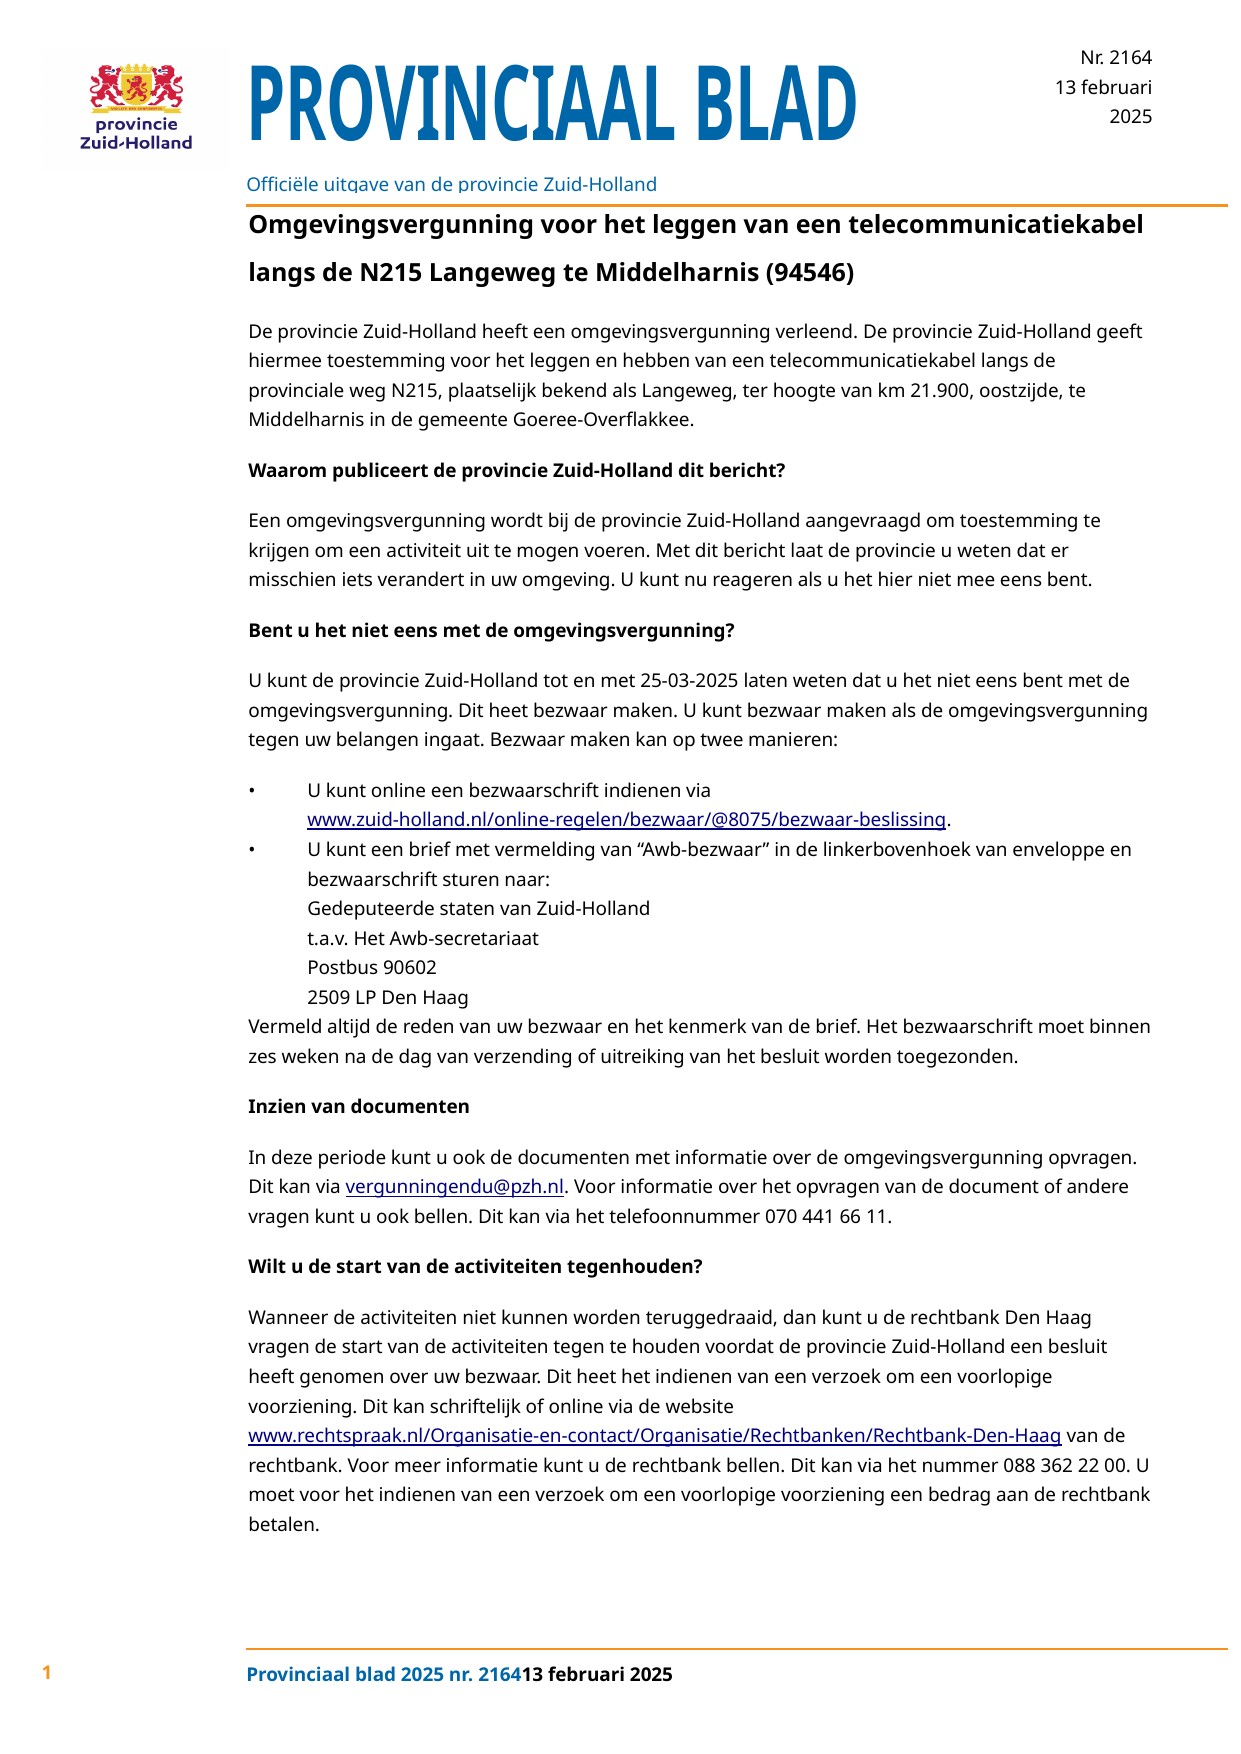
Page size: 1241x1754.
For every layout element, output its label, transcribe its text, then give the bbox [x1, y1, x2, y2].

list Gedeputeerde staten van Zuid-Holland [248, 895, 1152, 921]
text Wilt u de start van de activiteiten tegenhouden? [248, 1254, 1152, 1279]
picture [41, 47, 231, 172]
text Bent u het niet eens met de omgevingsvergunning? [248, 617, 1152, 643]
list 2509 LP Den Haag [248, 984, 1152, 1010]
text Omgevingsvergunning voor het leggen van een telecommunicatiekabel langs de N215 Langeweg te Middelharnis (94546) [248, 207, 1152, 288]
text In deze periode kunt u ook de documenten met informatie over de omgevingsvergunning opvragen. Dit kan via vergunningendu@pzh.nl. Voor informatie over het opvragen van de document of andere vragen kunt u ook bellen. Dit kan via het telefoonnummer 070 441 66 11. [248, 1144, 1152, 1229]
list U kunt een brief met vermelding van “Awb-bezwaar” in de linkerbovenhoek van enveloppe en bezwaarschrift sturen naar: [248, 836, 1152, 892]
text Een omgevingsvergunning wordt bij de provincie Zuid-Holland aangevraagd om toestemming te krijgen om een activiteit uit te mogen voeren. Met dit bericht laat de provincie u weten dat er misschien iets verandert in uw omgeving. U kunt nu reageren als u het hier niet mee eens bent. [248, 507, 1152, 592]
text Wanneer de activiteiten niet kunnen worden teruggedraaid, dan kunt u de rechtbank Den Haag vragen de start van de activiteiten tegen te houden voordat de provincie Zuid-Holland een besluit heeft genomen over uw bezwaar. Dit heet het indienen van een verzoek om een voorlopige voorziening. Dit kan schriftelijk of online via de website www.rechtspraak.nl/Organisatie-en-contact/Organisatie/Rechtbanken/Rechtbank-Den-Haag van de rechtbank. Voor meer informatie kunt u de rechtbank bellen. Dit kan via het nummer 088 362 22 00. U moet voor het indienen van een verzoek om een voorlopige voorziening een bedrag aan de rechtbank betalen. [248, 1304, 1152, 1537]
text De provincie Zuid-Holland heeft een omgevingsvergunning verleend. De provincie Zuid-Holland geeft hiermee toestemming voor het leggen en hebben van een telecommunicatiekabel langs de provinciale weg N215, plaatselijk bekend als Langeweg, ter hoogte van km 21.900, oostzijde, te Middelharnis in de gemeente Goeree-Overflakkee. [248, 318, 1152, 432]
list Postbus 90602 [248, 954, 1152, 980]
text Vermeld altijd de reden van uw bezwaar en het kenmerk van de brief. Het bezwaarschrift moet binnen zes weken na de dag van verzending of uitreiking van het besluit worden toegezonden. [248, 1014, 1152, 1069]
text U kunt de provincie Zuid-Holland tot en met 25-03-2025 laten weten dat u het niet eens bent met de omgevingsvergunning. Dit heet bezwaar maken. U kunt bezwaar maken als de omgevingsvergunning tegen uw belangen ingaat. Bezwaar maken kan op twee manieren: [248, 667, 1152, 752]
list U kunt online een bezwaarschrift indienen via www.zuid-holland.nl/online-regelen/bezwaar/@8075/bezwaar-beslissing. [248, 777, 1152, 832]
text Inzien van documenten [248, 1094, 1152, 1119]
list t.a.v. Het Awb-secretariaat [248, 925, 1152, 951]
text Waarom publiceert de provincie Zuid-Holland dit bericht? [248, 457, 1152, 483]
